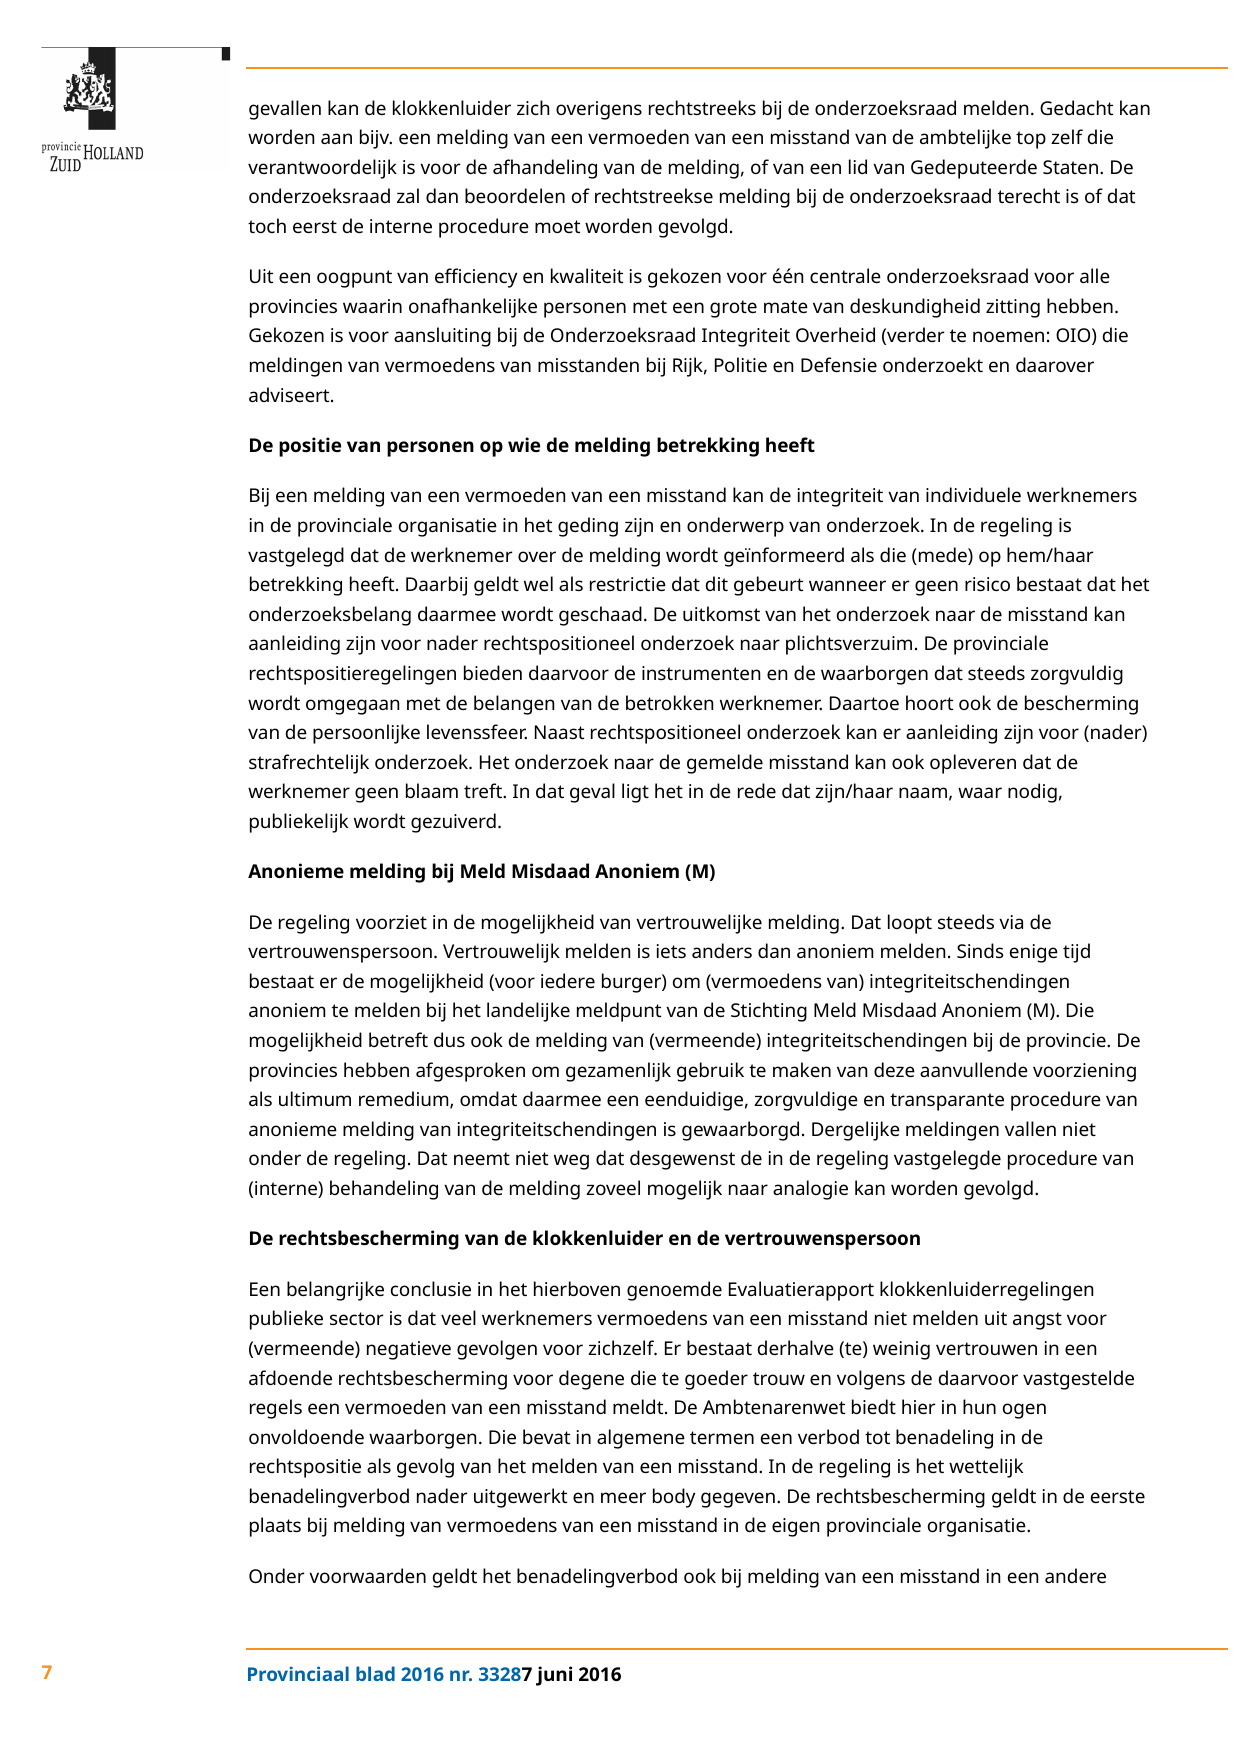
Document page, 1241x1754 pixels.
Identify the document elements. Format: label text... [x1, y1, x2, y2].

text Anonieme melding bij Meld Misdaad Anoniem (M) [248, 858, 1152, 884]
text Onder voorwaarden geldt het benadelingverbod ook bij melding van een misstand in een andere [248, 1563, 1152, 1589]
text gevallen kan de klokkenluider zich overigens rechtstreeks bij de onderzoeksraad melden. Gedacht kan worden aan bijv. een melding van een vermoeden van een misstand van de ambtelijke top zelf die verantwoordelijk is voor de afhandeling van de melding, of van een lid van Gedeputeerde Staten. De onderzoeksraad zal dan beoordelen of rechtstreekse melding bij de onderzoeksraad terecht is of dat toch eerst de interne procedure moet worden gevolgd. [248, 95, 1152, 239]
text De regeling voorziet in de mogelijkheid van vertrouwelijke melding. Dat loopt steeds via de vertrouwenspersoon. Vertrouwelijk melden is iets anders dan anoniem melden. Sinds enige tijd bestaat er de mogelijkheid (voor iedere burger) om (vermoedens van) integriteitschendingen anoniem te melden bij het landelijke meldpunt van de Stichting Meld Misdaad Anoniem (M). Die mogelijkheid betreft dus ook de melding van (vermeende) integriteitschendingen bij de provincie. De provincies hebben afgesproken om gezamenlijk gebruik te maken van deze aanvullende voorziening als ultimum remedium, omdat daarmee een eenduidige, zorgvuldige en transparante procedure van anonieme melding van integriteitschendingen is gewaarborgd. Dergelijke meldingen vallen niet onder de regeling. Dat neemt niet weg dat desgewenst de in de regeling vastgelegde procedure van (interne) behandeling van de melding zoveel mogelijk naar analogie kan worden gevolgd. [248, 909, 1152, 1201]
picture [41, 47, 231, 172]
text Bij een melding van een vermoeden van een misstand kan de integriteit van individuele werknemers in de provinciale organisatie in het geding zijn en onderwerp van onderzoek. In de regeling is vastgelegd dat de werknemer over de melding wordt geïnformeerd als die (mede) op hem/haar betrekking heeft. Daarbij geldt wel als restrictie dat dit gebeurt wanneer er geen risico bestaat dat het onderzoeksbelang daarmee wordt geschaad. De uitkomst van het onderzoek naar de misstand kan aanleiding zijn voor nader rechtspositioneel onderzoek naar plichtsverzuim. De provinciale rechtspositieregelingen bieden daarvoor de instrumenten en de waarborgen dat steeds zorgvuldig wordt omgegaan met de belangen van de betrokken werknemer. Daartoe hoort ook de bescherming van de persoonlijke levenssfeer. Naast rechtspositioneel onderzoek kan er aanleiding zijn voor (nader) strafrechtelijk onderzoek. Het onderzoek naar de gemelde misstand kan ook opleveren dat de werknemer geen blaam treft. In dat geval ligt het in de rede dat zijn/haar naam, waar nodig, publiekelijk wordt gezuiverd. [248, 483, 1152, 834]
text Een belangrijke conclusie in het hierboven genoemde Evaluatierapport klokkenluiderregelingen publieke sector is dat veel werknemers vermoedens van een misstand niet melden uit angst voor (vermeende) negatieve gevolgen voor zichzelf. Er bestaat derhalve (te) weinig vertrouwen in een afdoende rechtsbescherming voor degene die te goeder trouw en volgens de daarvoor vastgestelde regels een vermoeden van een misstand meldt. De Ambtenarenwet biedt hier in hun ogen onvoldoende waarborgen. Die bevat in algemene termen een verbod tot benadeling in de rechtspositie als gevolg van het melden van een misstand. In de regeling is het wettelijk benadelingverbod nader uitgewerkt en meer body gegeven. De rechtsbescherming geldt in de eerste plaats bij melding van vermoedens van een misstand in de eigen provinciale organisatie. [248, 1276, 1152, 1538]
text De rechtsbescherming van de klokkenluider en de vertrouwenspersoon [248, 1226, 1152, 1251]
text De positie van personen op wie de melding betrekking heeft [248, 432, 1152, 458]
text Uit een oogpunt van efficiency en kwaliteit is gekozen voor één centrale onderzoeksraad voor alle provincies waarin onafhankelijke personen met een grote mate van deskundigheid zitting hebben. Gekozen is voor aansluiting bij de Onderzoeksraad Integriteit Overheid (verder te noemen: OIO) die meldingen van vermoedens van misstanden bij Rijk, Politie en Defensie onderzoekt en daarover adviseert. [248, 263, 1152, 408]
